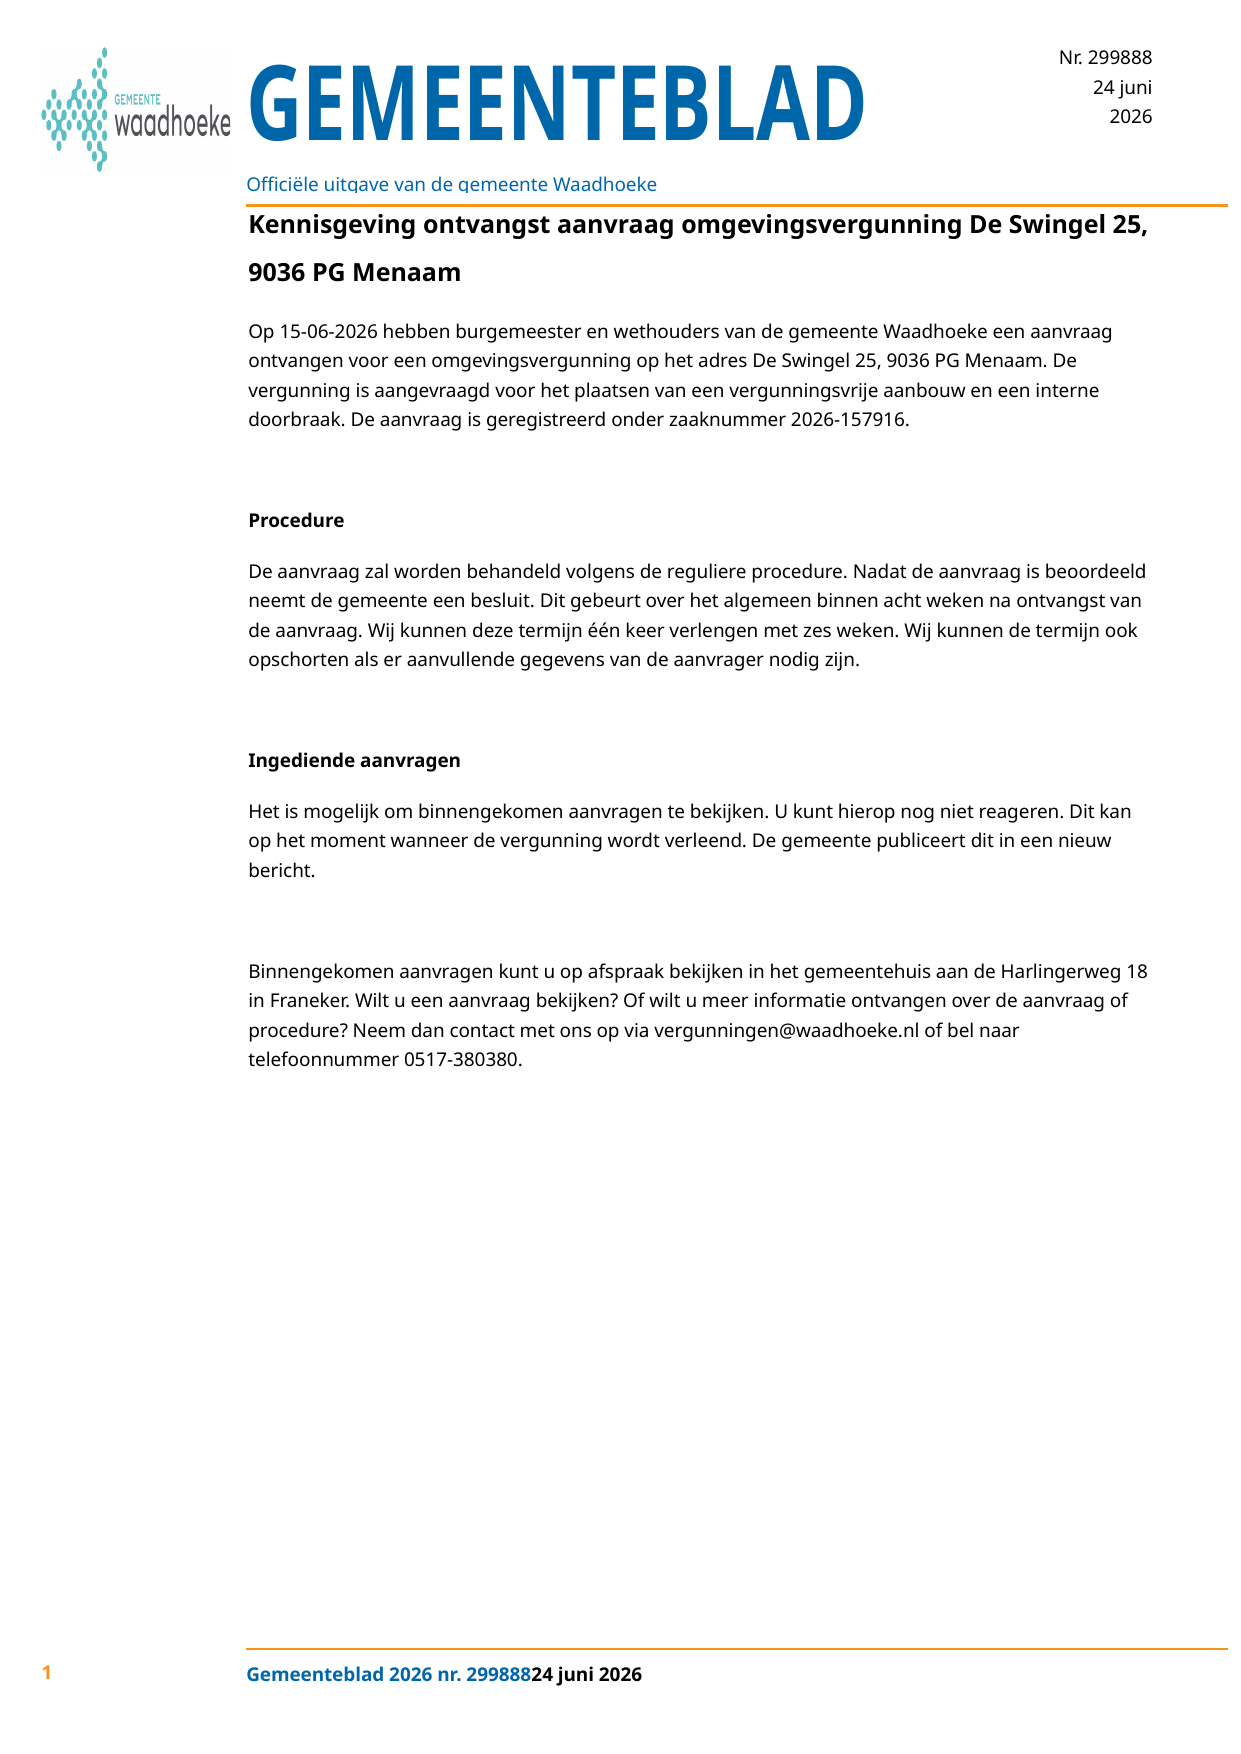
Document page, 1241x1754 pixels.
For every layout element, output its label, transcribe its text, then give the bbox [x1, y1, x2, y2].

text Binnengekomen aanvragen kunt u op afspraak bekijken in het gemeentehuis aan de Harlingerweg 18 in Franeker. Wilt u een aanvraag bekijken? Of wilt u meer informatie ontvangen over de aanvraag of procedure? Neem dan contact met ons op via vergunningen@waadhoeke.nl of bel naar telefoonnummer 0517-380380. [248, 958, 1152, 1072]
text Ingediende aanvragen [248, 747, 1152, 773]
text De aanvraag zal worden behandeld volgens de reguliere procedure. Nadat de aanvraag is beoordeeld neemt de gemeente een besluit. Dit gebeurt over het algemeen binnen acht weken na ontvangst van de aanvraag. Wij kunnen deze termijn één keer verlengen met zes weken. Wij kunnen de termijn ook opschorten als er aanvullende gegevens van de aanvrager nodig zijn. [248, 558, 1152, 672]
text Op 15-06-2026 hebben burgemeester en wethouders van de gemeente Waadhoeke een aanvraag ontvangen voor een omgevingsvergunning op het adres De Swingel 25, 9036 PG Menaam. De vergunning is aangevraagd voor het plaatsen van een vergunningsvrije aanbouw en een interne doorbraak. De aanvraag is geregistreerd onder zaaknummer 2026-157916. [248, 318, 1152, 432]
text Het is mogelijk om binnengekomen aanvragen te bekijken. U kunt hierop nog niet reageren. Dit kan op het moment wanneer de vergunning wordt verleend. De gemeente publiceert dit in een nieuw bericht. [248, 798, 1152, 883]
text Procedure [248, 507, 1152, 533]
text Kennisgeving ontvangst aanvraag omgevingsvergunning De Swingel 25, 9036 PG Menaam [248, 207, 1152, 288]
picture [41, 47, 231, 172]
